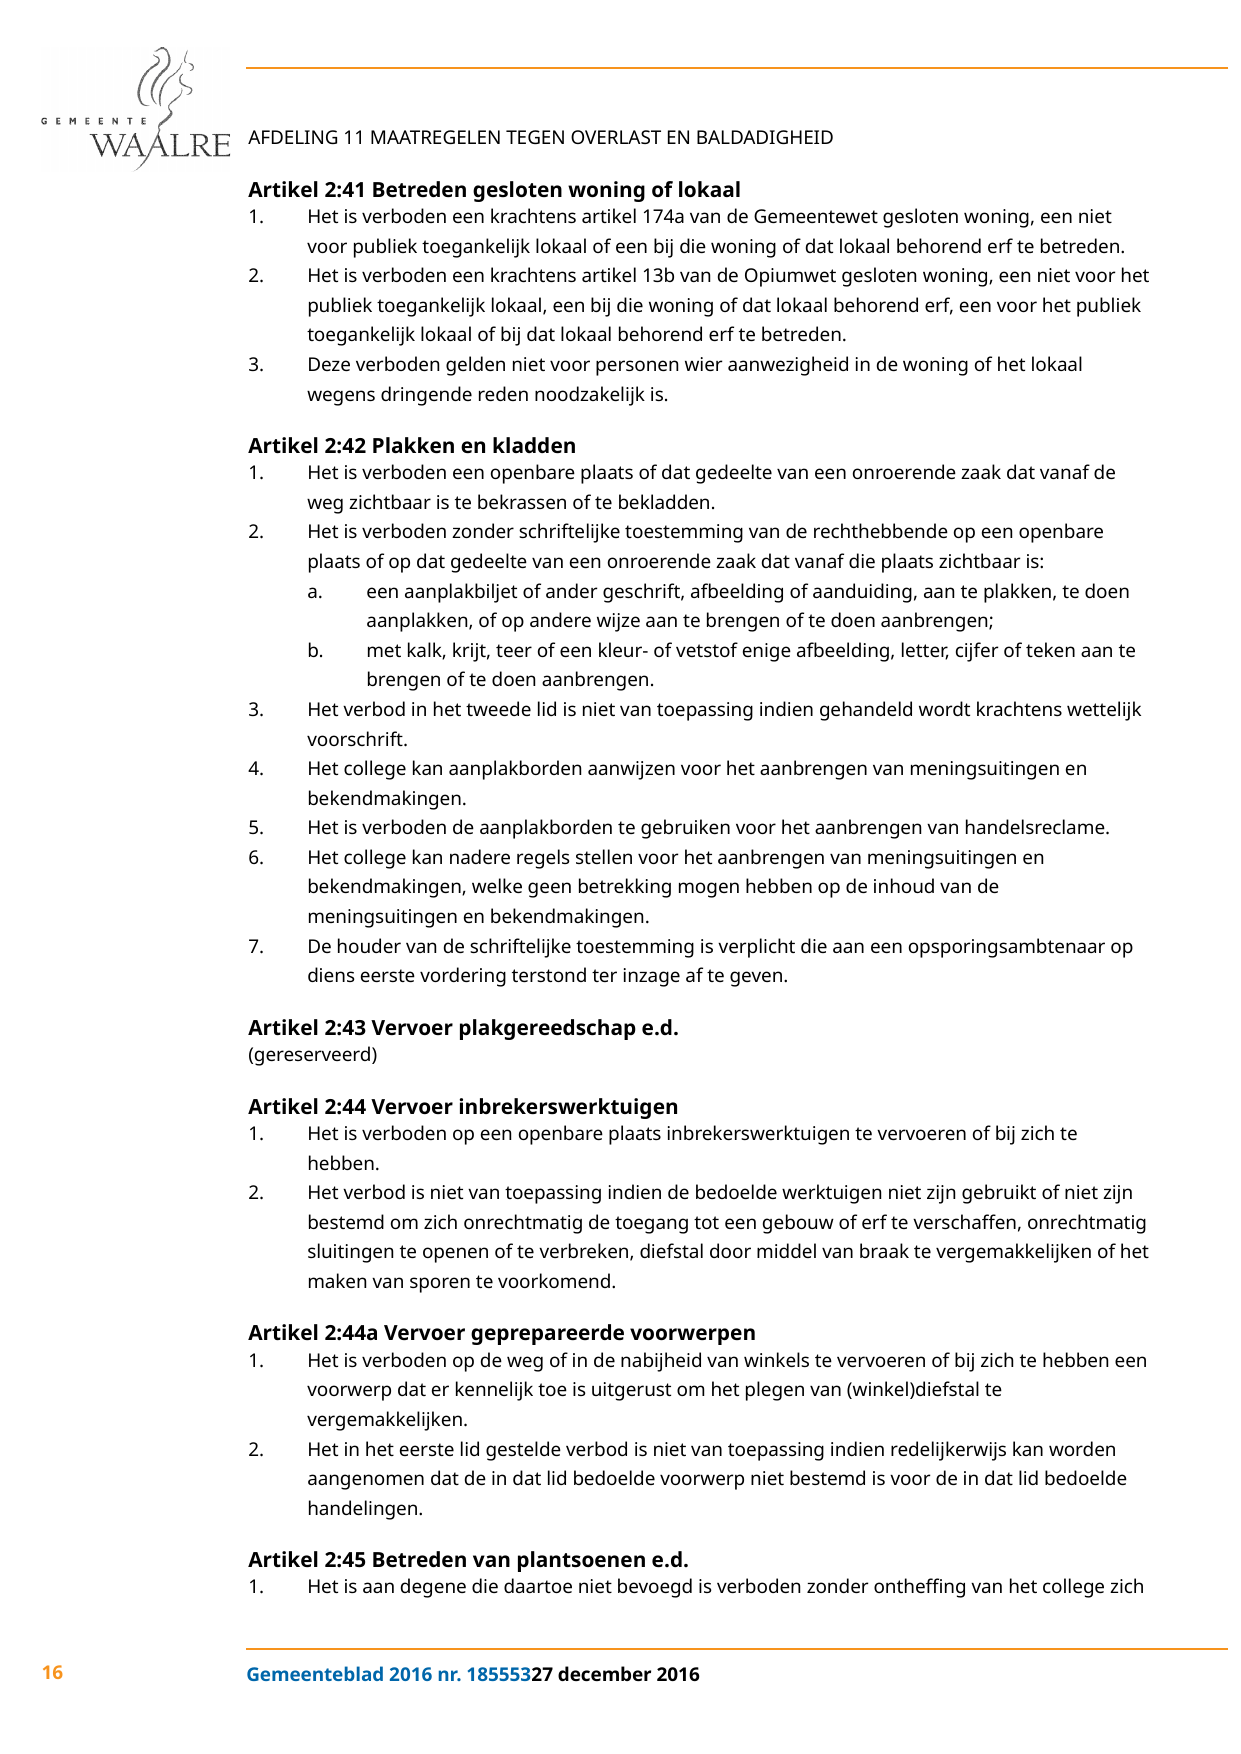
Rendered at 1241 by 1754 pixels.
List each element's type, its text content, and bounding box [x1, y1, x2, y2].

text Artikel 2:41 Betreden gesloten woning of lokaal [248, 175, 1152, 203]
list Het verbod is niet van toepassing indien de bedoelde werktuigen niet zijn gebruikt of niet zijn bestemd om zich onrechtmatig de toegang tot een gebouw of erf te verschaffen, onrechtmatig sluitingen te openen of te verbreken, diefstal door middel van braak te vergemakkelijken of het maken van sporen te voorkomend. [248, 1179, 1152, 1294]
text Artikel 2:44 Vervoer inbrekerswerktuigen [248, 1092, 1152, 1120]
list Het is verboden een krachtens artikel 174a van de Gemeentewet gesloten woning, een niet voor publiek toegankelijk lokaal of een bij die woning of dat lokaal behorend erf te betreden. [248, 203, 1152, 258]
list Het is aan degene die daartoe niet bevoegd is verboden zonder ontheffing van het college zich [248, 1574, 1152, 1599]
list Het verbod in het tweede lid is niet van toepassing indien gehandeld wordt krachtens wettelijk voorschrift. [248, 696, 1152, 752]
picture [41, 47, 231, 172]
list Het college kan aanplakborden aanwijzen voor het aanbrengen van meningsuitingen en bekendmakingen. [248, 755, 1152, 811]
text Artikel 2:42 Plakken en kladden [248, 431, 1152, 459]
list met kalk, krijt, teer of een kleur- of vetstof enige afbeelding, letter, cijfer of teken aan te brengen of te doen aanbrengen. [307, 637, 1152, 692]
list Het is verboden de aanplakborden te gebruiken voor het aanbrengen van handelsreclame. [248, 814, 1152, 840]
text Artikel 2:43 Vervoer plakgereedschap e.d. [248, 1013, 1152, 1041]
list een aanplakbiljet of ander geschrift, afbeelding of aanduiding, aan te plakken, te doen aanplakken, of op andere wijze aan te brengen of te doen aanbrengen; [307, 578, 1152, 633]
text AFDELING 11 MAATREGELEN TEGEN OVERLAST EN BALDADIGHEID [248, 124, 1152, 150]
text Artikel 2:45 Betreden van plantsoenen e.d. [248, 1545, 1152, 1574]
list Het is verboden op de weg of in de nabijheid van winkels te vervoeren of bij zich te hebben een voorwerp dat er kennelijk toe is uitgerust om het plegen van (winkel)diefstal te vergemakkelijken. [248, 1347, 1152, 1432]
list Het is verboden op een openbare plaats inbrekerswerktuigen te vervoeren of bij zich te hebben. [248, 1120, 1152, 1176]
list De houder van de schriftelijke toestemming is verplicht die aan een opsporingsambtenaar op diens eerste vordering terstond ter inzage af te geven. [248, 933, 1152, 988]
text Artikel 2:44a Vervoer geprepareerde voorwerpen [248, 1318, 1152, 1347]
list Het is verboden een openbare plaats of dat gedeelte van een onroerende zaak dat vanaf de weg zichtbaar is te bekrassen of te bekladden. [248, 459, 1152, 515]
list Het college kan nadere regels stellen voor het aanbrengen van meningsuitingen en bekendmakingen, welke geen betrekking mogen hebben op de inhoud van de meningsuitingen en bekendmakingen. [248, 844, 1152, 929]
text (gereserveerd) [248, 1041, 1152, 1067]
list Het in het eerste lid gestelde verbod is niet van toepassing indien redelijkerwijs kan worden aangenomen dat de in dat lid bedoelde voorwerp niet bestemd is voor de in dat lid bedoelde handelingen. [248, 1436, 1152, 1521]
list Het is verboden zonder schriftelijke toestemming van de rechthebbende op een openbare plaats of op dat gedeelte van een onroerende zaak dat vanaf die plaats zichtbaar is: [248, 519, 1152, 574]
list Deze verboden gelden niet voor personen wier aanwezigheid in de woning of het lokaal wegens dringende reden noodzakelijk is. [248, 351, 1152, 406]
list Het is verboden een krachtens artikel 13b van de Opiumwet gesloten woning, een niet voor het publiek toegankelijk lokaal, een bij die woning of dat lokaal behorend erf, een voor het publiek toegankelijk lokaal of bij dat lokaal behorend erf te betreden. [248, 262, 1152, 347]
